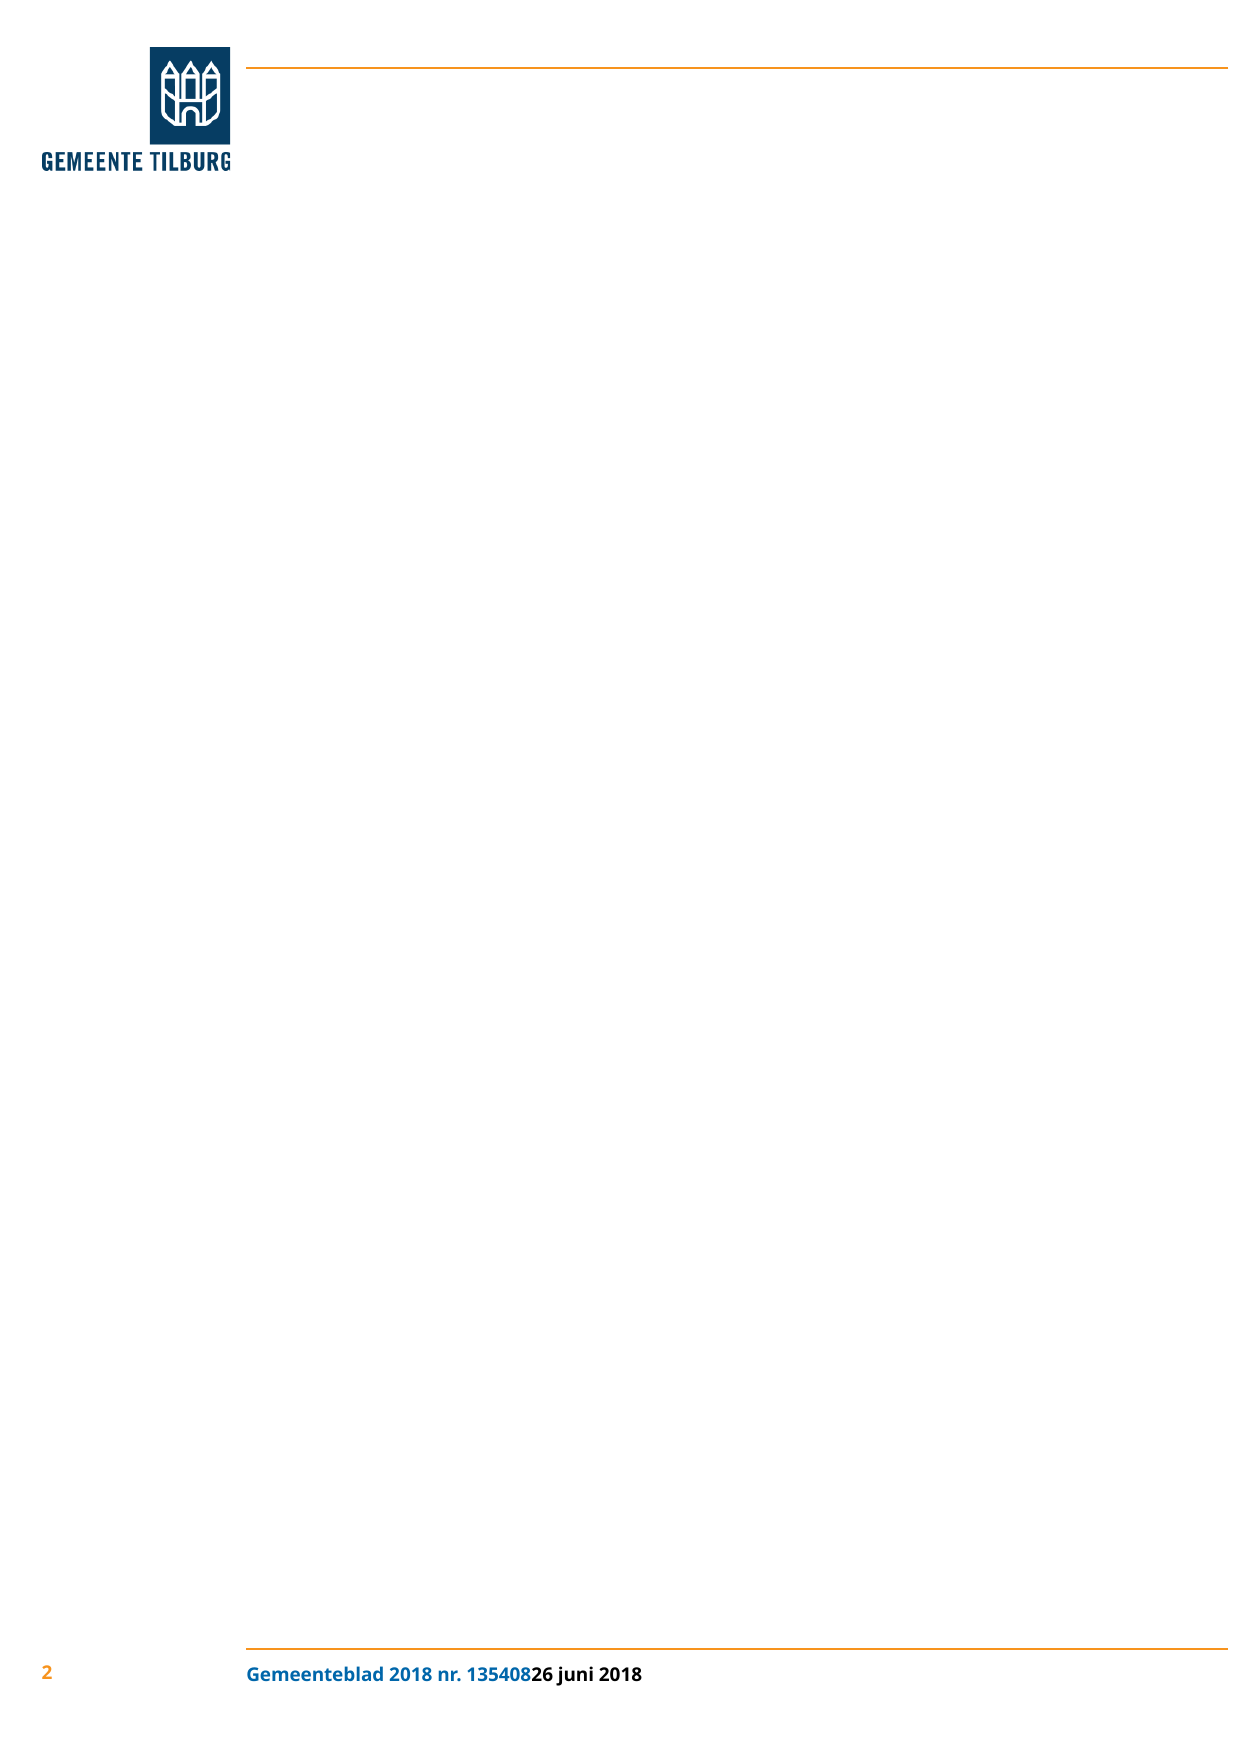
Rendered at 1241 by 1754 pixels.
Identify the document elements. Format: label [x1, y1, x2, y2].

picture [41, 47, 231, 172]
